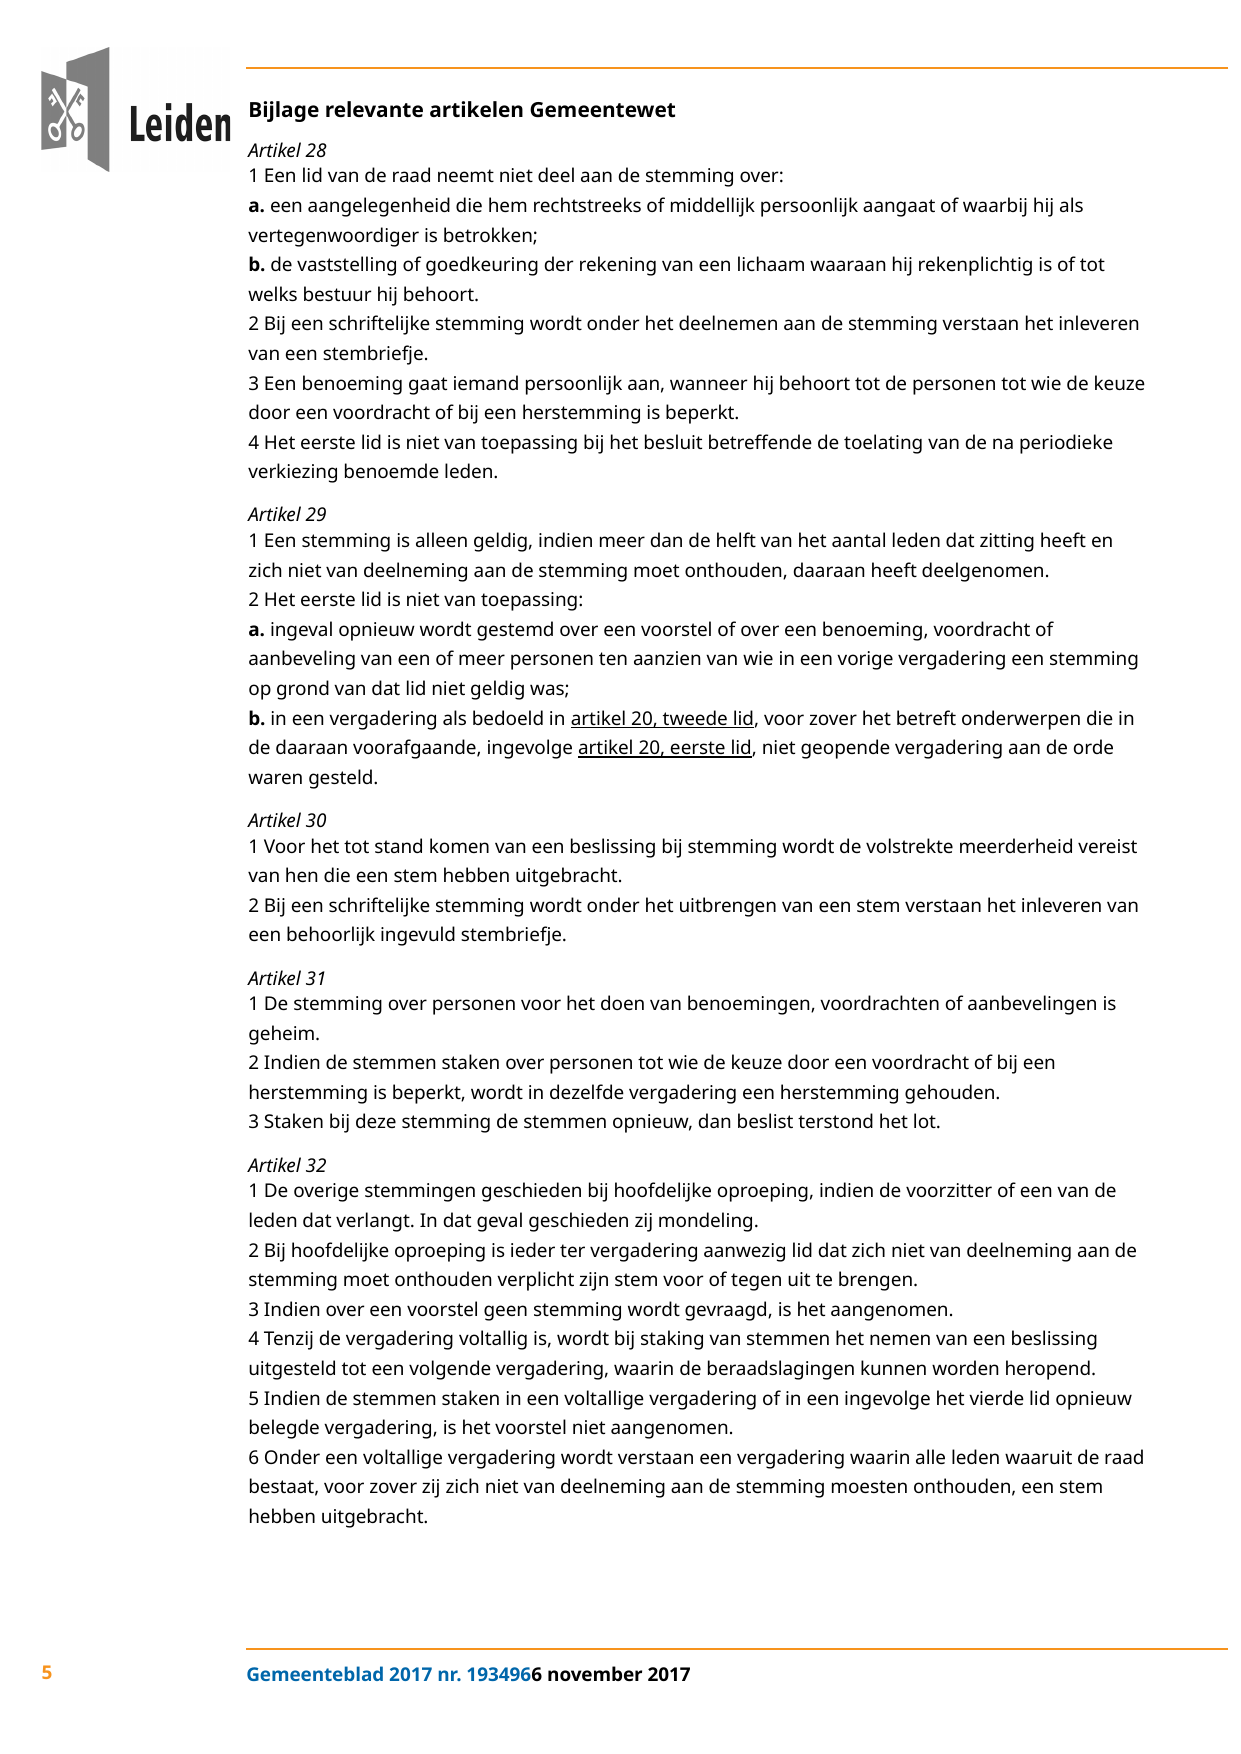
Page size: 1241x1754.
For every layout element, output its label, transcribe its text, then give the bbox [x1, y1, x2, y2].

text 2 Indien de stemmen staken over personen tot wie de keuze door een voordracht of bij een herstemming is beperkt, wordt in dezelfde vergadering een herstemming gehouden. [248, 1049, 1152, 1105]
text 1 Een lid van de raad neemt niet deel aan de stemming over: [248, 163, 1152, 188]
text 3 Staken bij deze stemming de stemmen opnieuw, dan beslist terstond het lot. [248, 1109, 1152, 1134]
text 2 Bij een schriftelijke stemming wordt onder het deelnemen aan de stemming verstaan het inleveren van een stembriefje. [248, 311, 1152, 366]
text a. ingeval opnieuw wordt gestemd over een voorstel of over een benoeming, voordracht of aanbeveling van een of meer personen ten aanzien van wie in een vorige vergadering een stemming op grond van dat lid niet geldig was; [248, 616, 1152, 701]
text 3 Indien over een voorstel geen stemming wordt gevraagd, is het aangenomen. [248, 1296, 1152, 1322]
text 4 Het eerste lid is niet van toepassing bij het besluit betreffende de toelating van de na periodieke verkiezing benoemde leden. [248, 429, 1152, 484]
text a. een aangelegenheid die hem rechtstreeks of middellijk persoonlijk aangaat of waarbij hij als vertegenwoordiger is betrokken; [248, 192, 1152, 247]
text Artikel 31 [248, 965, 1152, 990]
text 1 De stemming over personen voor het doen van benoemingen, voordrachten of aanbevelingen is geheim. [248, 990, 1152, 1046]
text 5 Indien de stemmen staken in een voltallige vergadering of in een ingevolge het vierde lid opnieuw belegde vergadering, is het voorstel niet aangenomen. [248, 1385, 1152, 1440]
text Bijlage relevante artikelen Gemeentewet [248, 95, 1152, 123]
text b. in een vergadering als bedoeld in artikel 20, tweede lid, voor zover het betreft onderwerpen die in de daaraan voorafgaande, ingevolge artikel 20, eerste lid, niet geopende vergadering aan de orde waren gesteld. [248, 705, 1152, 790]
text 3 Een benoeming gaat iemand persoonlijk aan, wanneer hij behoort tot de personen tot wie de keuze door een voordracht of bij een herstemming is beperkt. [248, 370, 1152, 425]
text b. de vaststelling of goedkeuring der rekening van een lichaam waaraan hij rekenplichtig is of tot welks bestuur hij behoort. [248, 251, 1152, 307]
text 4 Tenzij de vergadering voltallig is, wordt bij staking van stemmen het nemen van een beslissing uitgesteld tot een volgende vergadering, waarin de beraadslagingen kunnen worden heropend. [248, 1326, 1152, 1381]
text Artikel 32 [248, 1152, 1152, 1178]
text 1 De overige stemmingen geschieden bij hoofdelijke oproeping, indien de voorzitter of een van de leden dat verlangt. In dat geval geschieden zij mondeling. [248, 1178, 1152, 1233]
text 1 Voor het tot stand komen van een beslissing bij stemming wordt de volstrekte meerderheid vereist van hen die een stem hebben uitgebracht. [248, 833, 1152, 888]
text 6 Onder een voltallige vergadering wordt verstaan een vergadering waarin alle leden waaruit de raad bestaat, voor zover zij zich niet van deelneming aan de stemming moesten onthouden, een stem hebben uitgebracht. [248, 1444, 1152, 1529]
text 1 Een stemming is alleen geldig, indien meer dan de helft van het aantal leden dat zitting heeft en zich niet van deelneming aan de stemming moet onthouden, daaraan heeft deelgenomen. [248, 527, 1152, 583]
text 2 Het eerste lid is niet van toepassing: [248, 586, 1152, 612]
text 2 Bij een schriftelijke stemming wordt onder het uitbrengen van een stem verstaan het inleveren van een behoorlijk ingevuld stembriefje. [248, 892, 1152, 947]
text 2 Bij hoofdelijke oproeping is ieder ter vergadering aanwezig lid dat zich niet van deelneming aan de stemming moet onthouden verplicht zijn stem voor of tegen uit te brengen. [248, 1237, 1152, 1292]
text Artikel 28 [248, 137, 1152, 163]
picture [41, 47, 231, 172]
text Artikel 30 [248, 807, 1152, 833]
text Artikel 29 [248, 502, 1152, 527]
